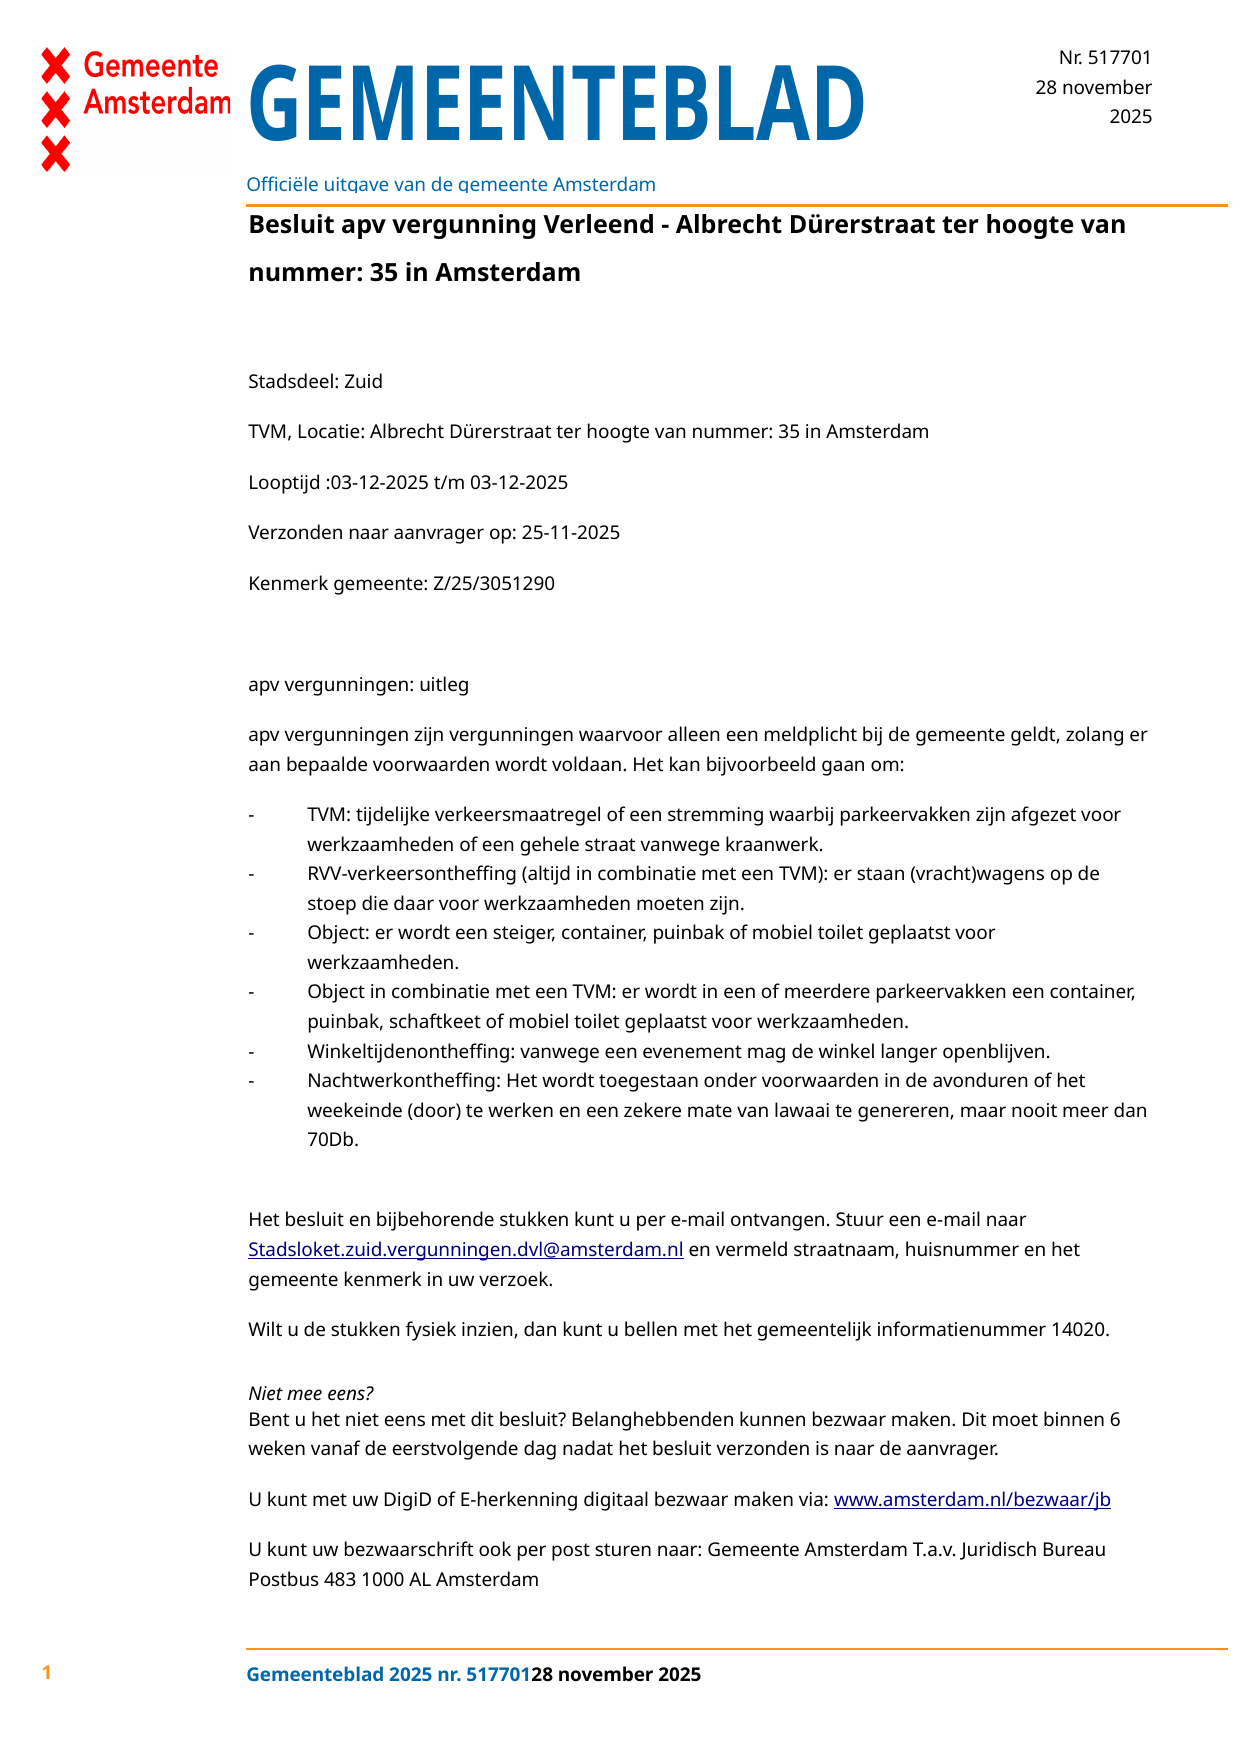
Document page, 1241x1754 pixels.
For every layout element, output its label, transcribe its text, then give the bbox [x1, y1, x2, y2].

picture [41, 47, 231, 172]
list Object: er wordt een steiger, container, puinbak of mobiel toilet geplaatst voor werkzaamheden. [248, 919, 1152, 975]
list TVM: tijdelijke verkeersmaatregel of een stremming waarbij parkeervakken zijn afgezet voor werkzaamheden of een gehele straat vanwege kraanwerk. [248, 801, 1152, 857]
list Winkeltijdenontheffing: vanwege een evenement mag de winkel langer openblijven. [248, 1038, 1152, 1064]
text Niet mee eens? [248, 1380, 1152, 1406]
text Verzonden naar aanvrager op: 25-11-2025 [248, 519, 1152, 545]
text apv vergunningen zijn vergunningen waarvoor alleen een meldplicht bij de gemeente geldt, zolang er aan bepaalde voorwaarden wordt voldaan. Het kan bijvoorbeeld gaan om: [248, 721, 1152, 777]
list Nachtwerkontheffing: Het wordt toegestaan onder voorwaarden in de avonduren of het weekeinde (door) te werken en een zekere mate van lawaai te genereren, maar nooit meer dan 70Db. [248, 1067, 1152, 1152]
text U kunt met uw DigiD of E-herkenning digitaal bezwaar maken via: www.amsterdam.nl/bezwaar/jb [248, 1486, 1152, 1512]
text Stadsdeel: Zuid [248, 368, 1152, 394]
text Besluit apv vergunning Verleend - Albrecht Dürerstraat ter hoogte van nummer: 35 in Amsterdam [248, 207, 1152, 288]
text Wilt u de stukken fysiek inzien, dan kunt u bellen met het gemeentelijk informatienummer 14020. [248, 1316, 1152, 1342]
text Looptijd :03-12-2025 t/m 03-12-2025 [248, 469, 1152, 495]
text Het besluit en bijbehorende stukken kunt u per e-mail ontvangen. Stuur een e-mail naar Stadsloket.zuid.vergunningen.dvl@amsterdam.nl en vermeld straatnaam, huisnummer en het gemeente kenmerk in uw verzoek. [248, 1207, 1152, 1292]
text U kunt uw bezwaarschrift ook per post sturen naar: Gemeente Amsterdam T.a.v. Juridisch Bureau Postbus 483 1000 AL Amsterdam [248, 1536, 1152, 1592]
list RVV-verkeersontheffing (altijd in combinatie met een TVM): er staan (vracht)wagens op de stoep die daar voor werkzaamheden moeten zijn. [248, 860, 1152, 916]
text Kenmerk gemeente: Z/25/3051290 [248, 570, 1152, 596]
list Object in combinatie met een TVM: er wordt in een of meerdere parkeervakken een container, puinbak, schaftkeet of mobiel toilet geplaatst voor werkzaamheden. [248, 979, 1152, 1034]
text TVM, Locatie: Albrecht Dürerstraat ter hoogte van nummer: 35 in Amsterdam [248, 419, 1152, 444]
text apv vergunningen: uitleg [248, 671, 1152, 697]
text Bent u het niet eens met dit besluit? Belanghebbenden kunnen bezwaar maken. Dit moet binnen 6 weken vanaf de eerstvolgende dag nadat het besluit verzonden is naar de aanvrager. [248, 1406, 1152, 1461]
